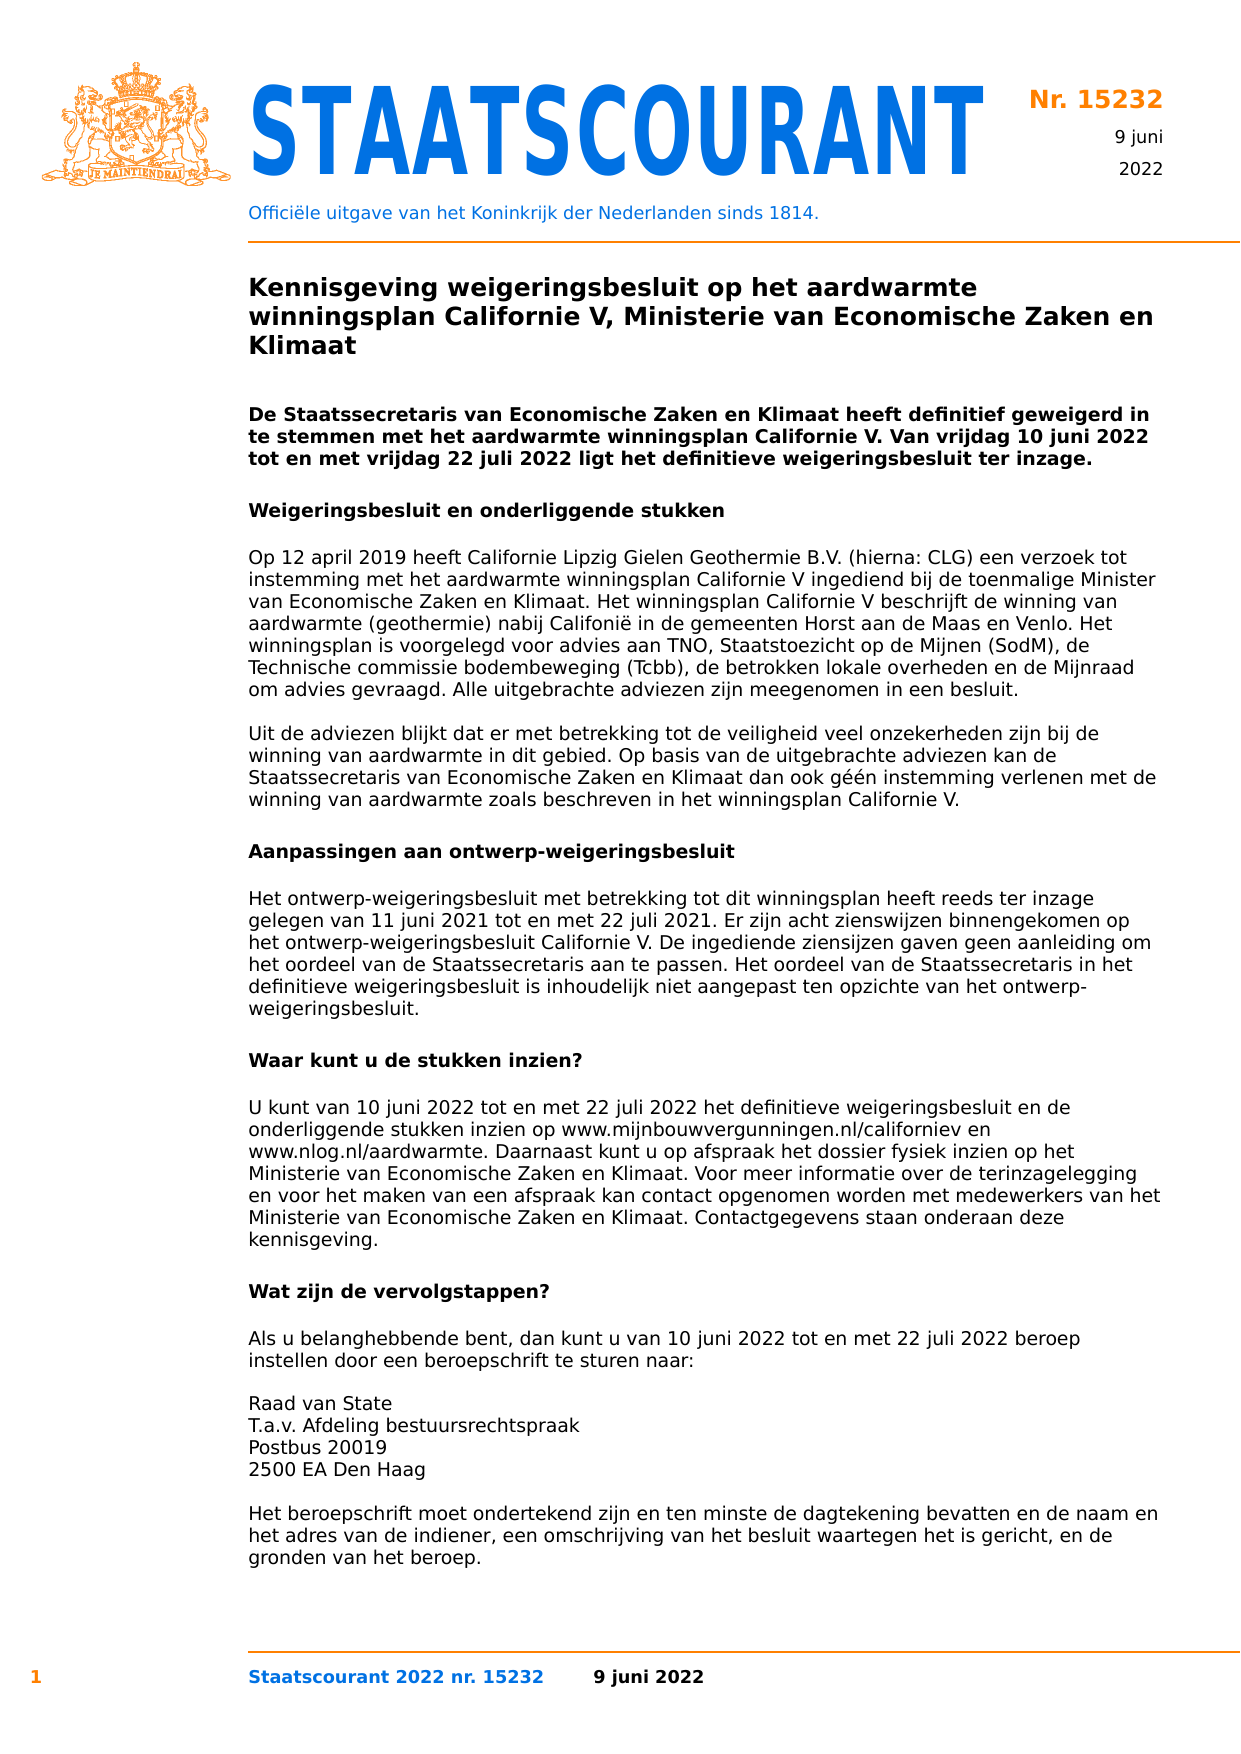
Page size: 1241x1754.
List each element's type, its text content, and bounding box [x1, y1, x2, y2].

subtitle Weigeringsbesluit en onderliggende stukken [248, 500, 1163, 522]
table_header STAATSCOURANT [248, 62, 998, 203]
text Het beroepschrift moet ondertekend zijn en ten minste de dagtekening bevatten en de naam en het adres van de indiener, een omschrijving van het besluit waartegen het is gericht, en de gronden van het beroep. [248, 1503, 1163, 1569]
text Postbus 20019 [248, 1437, 1163, 1459]
text Op 12 april 2019 heeft Californie Lipzig Gielen Geothermie B.V. (hierna: CLG) een verzoek tot instemming met het aardwarmte winningsplan Californie V ingediend bij de toenmalige Minister van Economische Zaken en Klimaat. Het winningsplan Californie V beschrijft de winning van aardwarmte (geothermie) nabij Califonië in de gemeenten Horst aan de Maas en Venlo. Het winningsplan is voorgelegd voor advies aan TNO, Staatstoezicht op de Mijnen (SodM), de Technische commissie bodembeweging (Tcbb), de betrokken lokale overheden en de Mijnraad om advies gevraagd. Alle uitgebrachte adviezen zijn meegenomen in een besluit. [248, 547, 1163, 701]
subtitle Kennisgeving weigeringsbesluit op het aardwarmte winningsplan Californie V, Ministerie van Economische Zaken en Klimaat [248, 273, 1163, 361]
table_header Nr. 15232 [998, 62, 1240, 121]
picture [41, 62, 231, 186]
text U kunt van 10 juni 2022 tot en met 22 juli 2022 het definitieve weigeringsbesluit en de onderliggende stukken inzien op www.mijnbouwvergunningen.nl/californiev en www.nlog.nl/aardwarmte. Daarnaast kunt u op afspraak het dossier fysiek inzien op het Ministerie van Economische Zaken en Klimaat. Voor meer informatie over de terinzagelegging en voor het maken van een afspraak kan contact opgenomen worden met medewerkers van het Ministerie van Economische Zaken en Klimaat. Contactgegevens staan onderaan deze kennisgeving. [248, 1097, 1163, 1251]
text Als u belanghebbende bent, dan kunt u van 10 juni 2022 tot en met 22 juli 2022 beroep instellen door een beroepschrift te sturen naar: [248, 1327, 1163, 1371]
subtitle Waar kunt u de stukken inzien? [248, 1050, 1163, 1072]
text T.a.v. Afdeling bestuursrechtspraak [248, 1415, 1163, 1437]
text Raad van State [248, 1393, 1163, 1415]
subtitle Aanpassingen aan ontwerp-weigeringsbesluit [248, 841, 1163, 863]
table_header [25, 62, 248, 241]
text Uit de adviezen blijkt dat er met betrekking tot de veiligheid veel onzekerheden zijn bij de winning van aardwarmte in dit gebied. Op basis van de uitgebrachte adviezen kan de Staatssecretaris van Economische Zaken en Klimaat dan ook géén instemming verlenen met de winning van aardwarmte zoals beschreven in het winningsplan Californie V. [248, 723, 1163, 811]
text De Staatssecretaris van Economische Zaken en Klimaat heeft definitief geweigerd in te stemmen met het aardwarmte winningsplan Californie V. Van vrijdag 10 juni 2022 tot en met vrijdag 22 juli 2022 ligt het definitieve weigeringsbesluit ter inzage. [248, 404, 1163, 470]
table_cell 2022 [998, 153, 1240, 203]
text 2500 EA Den Haag [248, 1459, 1163, 1481]
text Het ontwerp-weigeringsbesluit met betrekking tot dit winningsplan heeft reeds ter inzage gelegen van 11 juni 2021 tot en met 22 juli 2021. Er zijn acht zienswijzen binnengekomen op het ontwerp-weigeringsbesluit Californie V. De ingediende ziensijzen gaven geen aanleiding om het oordeel van de Staatssecretaris aan te passen. Het oordeel van de Staatssecretaris in het definitieve weigeringsbesluit is inhoudelijk niet aangepast ten opzichte van het ontwerp-weigeringsbesluit. [248, 888, 1163, 1020]
table_cell Officiële uitgave van het Koninkrijk der Nederlanden sinds 1814. [248, 203, 1240, 241]
table_cell 9 juni [998, 121, 1240, 153]
subtitle Wat zijn de vervolgstappen? [248, 1281, 1163, 1302]
